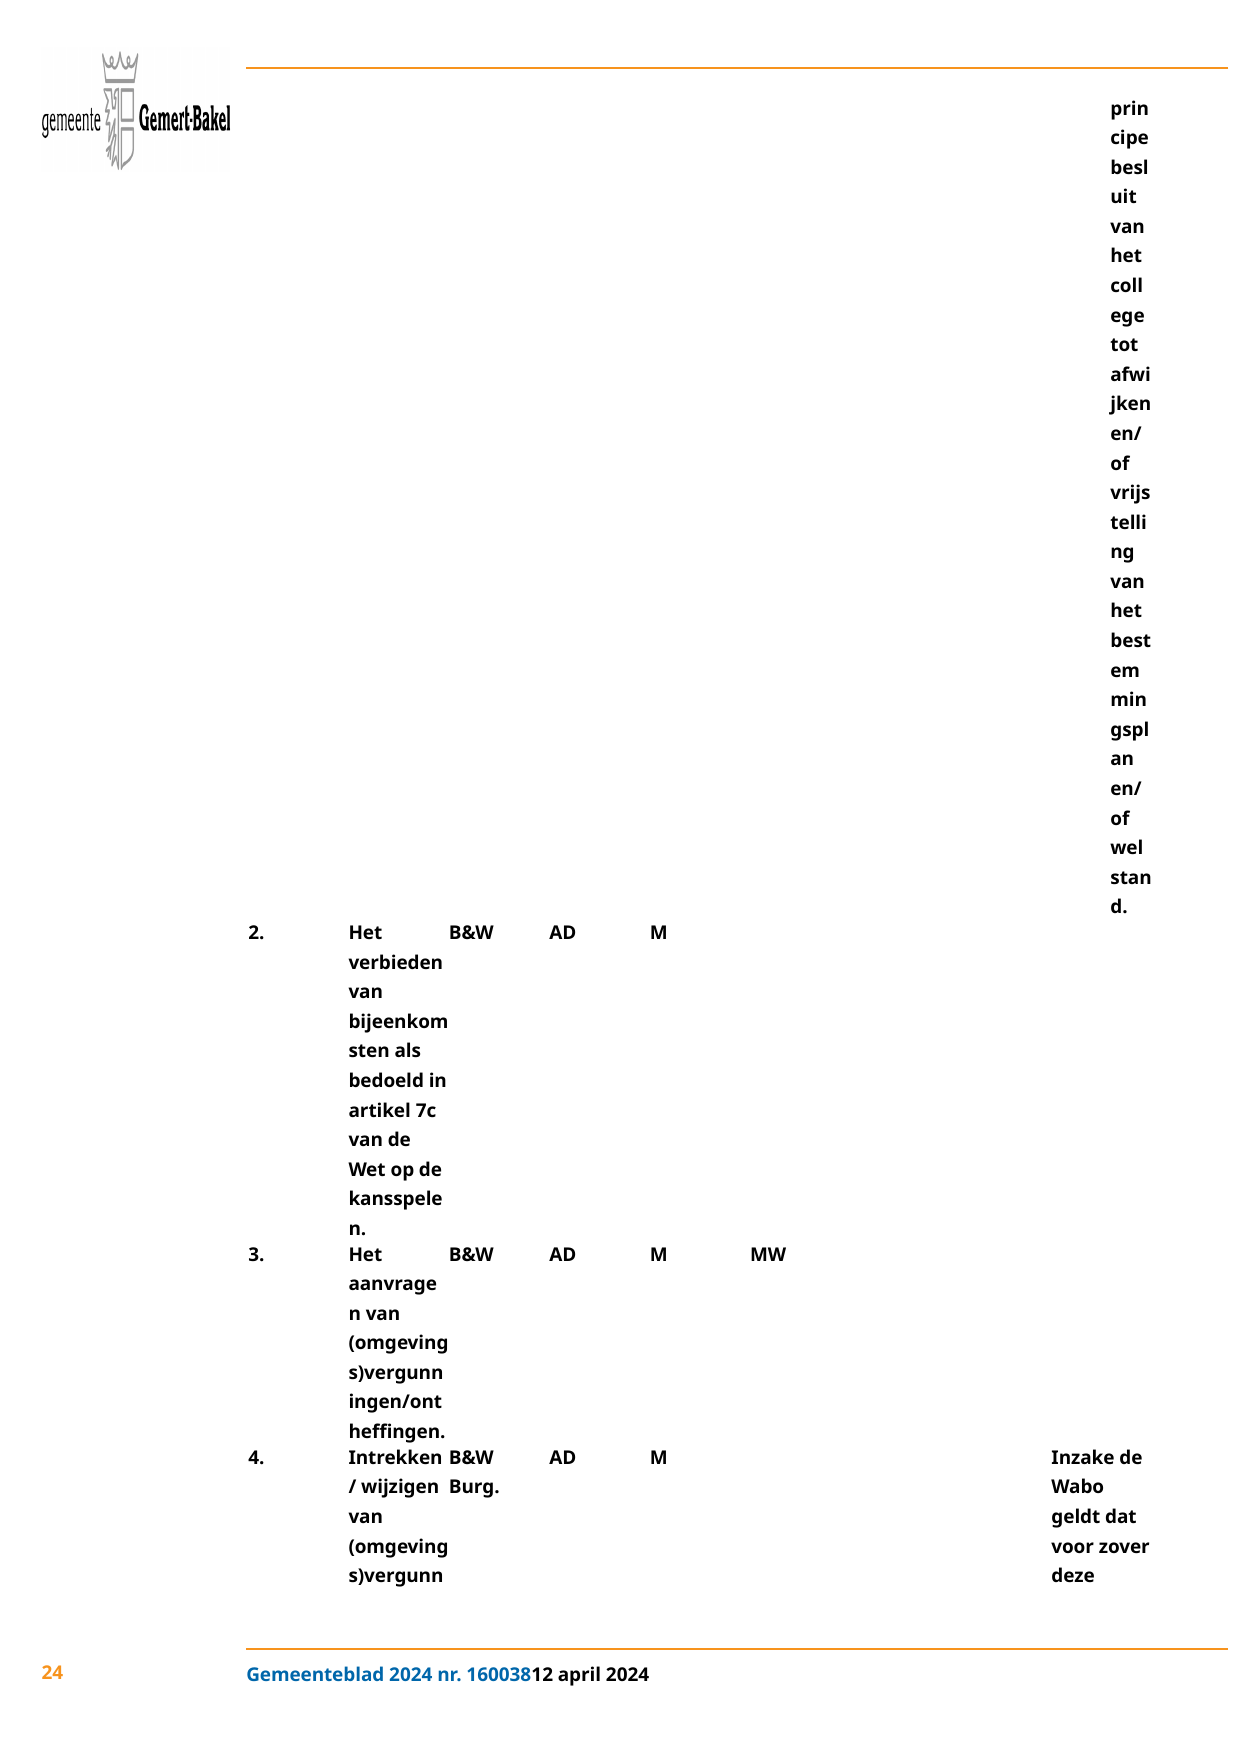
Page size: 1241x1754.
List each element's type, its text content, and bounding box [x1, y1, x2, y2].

table_cell Intrekken / wijzigen van (omgevings)vergunn [348, 1444, 449, 1588]
table_cell [1051, 919, 1152, 1241]
table_cell MW [750, 1241, 850, 1444]
table_cell B&W [449, 919, 549, 1241]
table_cell Het verbieden van bijeenkomsten als bedoeld in artikel 7c van de Wet op de kansspelen. [348, 919, 449, 1241]
table_cell M [650, 919, 750, 1241]
table_cell 2. [248, 919, 348, 1241]
table_cell [1051, 1241, 1152, 1444]
table_cell M [650, 1241, 750, 1444]
table_cell [348, 95, 449, 919]
table_cell [850, 95, 951, 919]
table_cell principebesluit van het college tot afwijken en/of vrijstelling van het bestemmingsplan en/of welstand. [1051, 95, 1152, 919]
table_cell [449, 95, 549, 919]
table_cell B&W Burg. [449, 1444, 549, 1588]
table_cell AD [549, 1444, 649, 1588]
table_cell [750, 1444, 850, 1588]
table_cell [951, 95, 1051, 919]
table_cell 4. [248, 1444, 348, 1588]
table_cell Het aanvragen van (omgevings)vergunningen/ontheffingen. [348, 1241, 449, 1444]
table_cell [951, 919, 1051, 1241]
table_cell [951, 1241, 1051, 1444]
table_cell [650, 95, 750, 919]
table_cell M [650, 1444, 750, 1588]
table_cell [850, 919, 951, 1241]
table_cell [850, 1241, 951, 1444]
table_cell AD [549, 919, 649, 1241]
table_cell [750, 95, 850, 919]
table_cell [951, 1444, 1051, 1588]
table_cell [850, 1444, 951, 1588]
table_cell B&W [449, 1241, 549, 1444]
table_cell [549, 95, 649, 919]
table_cell [750, 919, 850, 1241]
table_cell 3. [248, 1241, 348, 1444]
table_cell Inzake de Wabo geldt dat voor zover deze [1051, 1444, 1152, 1588]
table_cell [248, 95, 348, 919]
table_cell AD [549, 1241, 649, 1444]
picture [41, 47, 231, 172]
